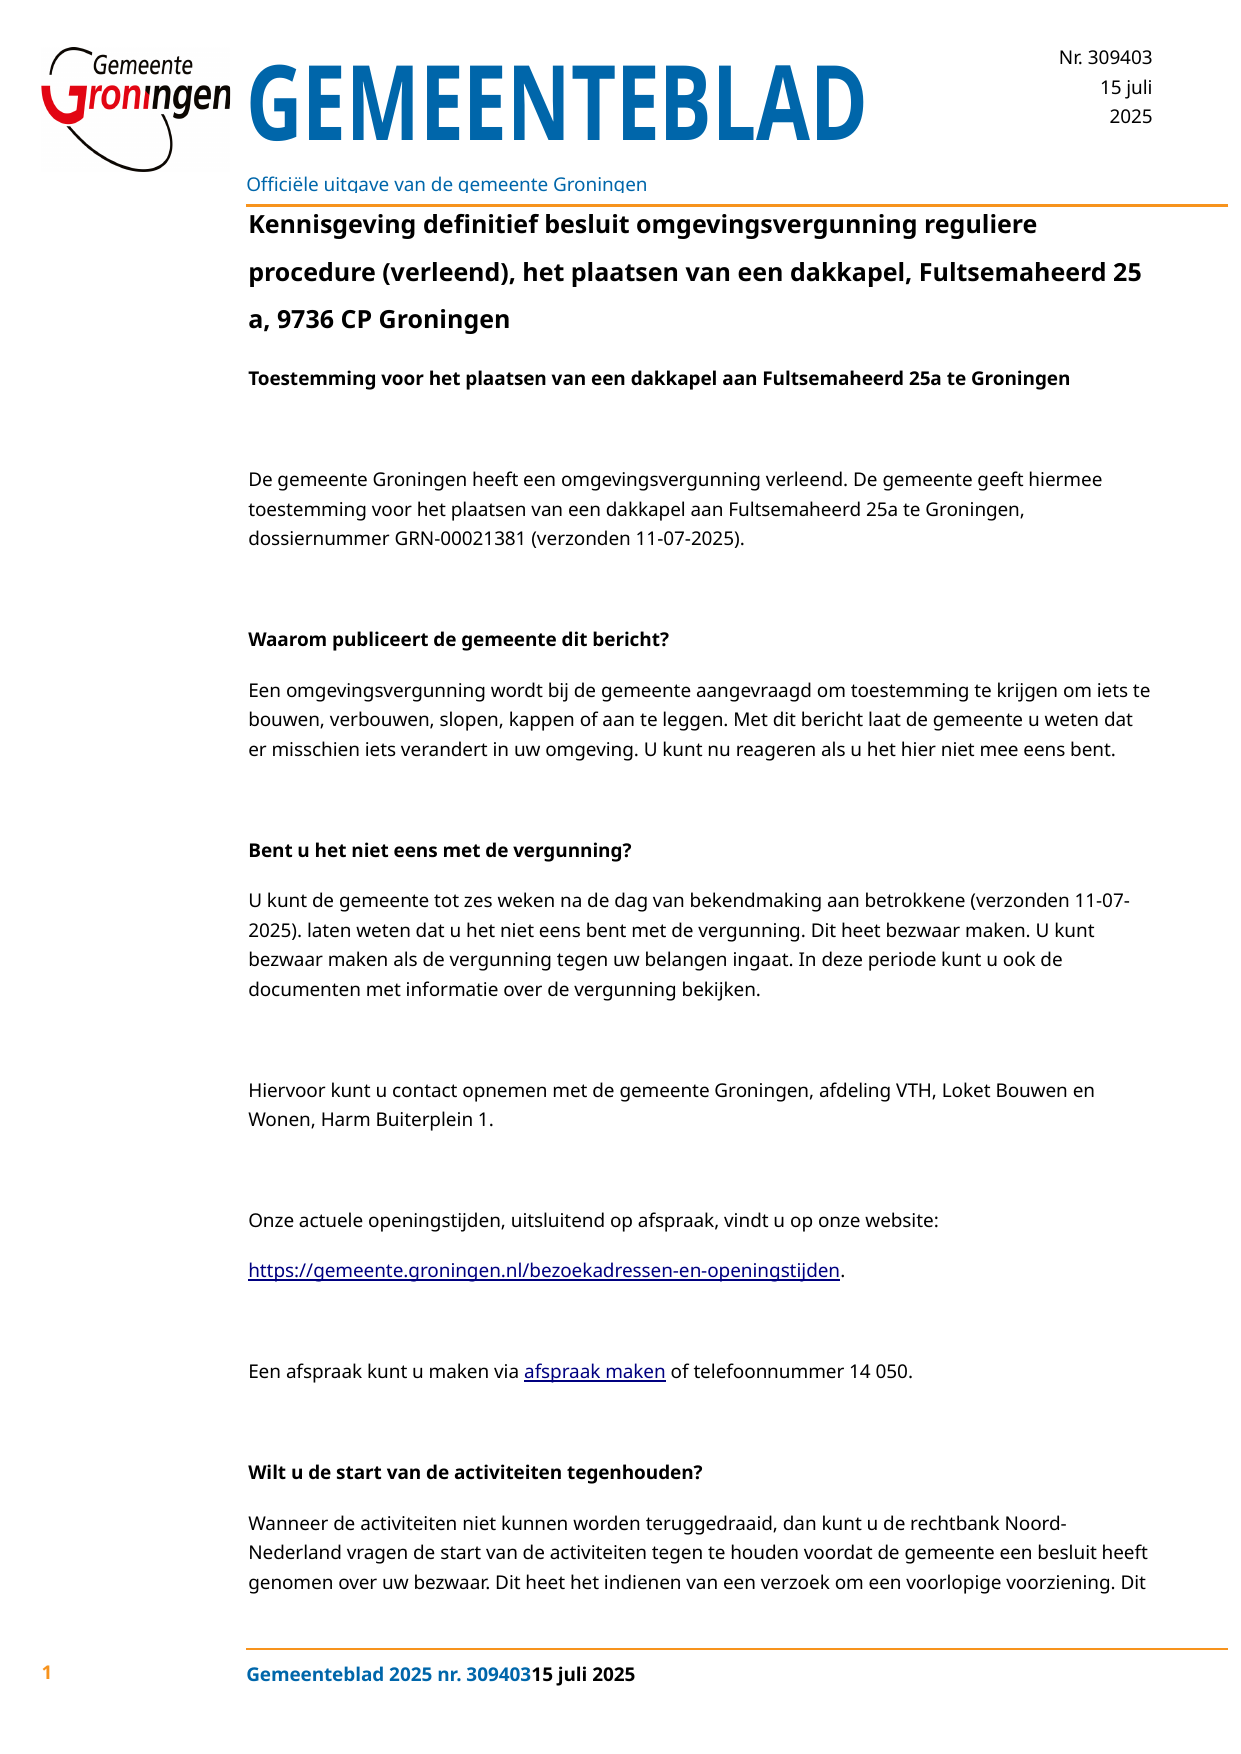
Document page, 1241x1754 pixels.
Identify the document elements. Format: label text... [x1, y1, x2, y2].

text Een omgevingsvergunning wordt bij de gemeente aangevraagd om toestemming te krijgen om iets te bouwen, verbouwen, slopen, kappen of aan te leggen. Met dit bericht laat de gemeente u weten dat er misschien iets verandert in uw omgeving. U kunt nu reageren als u het hier niet mee eens bent. [248, 677, 1152, 762]
text Een afspraak kunt u maken via afspraak maken of telefoonnummer 14 050. [248, 1358, 1152, 1384]
text Bent u het niet eens met de vergunning? [248, 837, 1152, 862]
text Kennisgeving definitief besluit omgevingsvergunning reguliere procedure (verleend), het plaatsen van een dakkapel, Fultsemaheerd 25 a, 9736 CP Groningen [248, 207, 1152, 336]
picture [41, 47, 231, 172]
text Onze actuele openingstijden, uitsluitend op afspraak, vindt u op onze website: [248, 1207, 1152, 1233]
text https://gemeente.groningen.nl/bezoekadressen-en-openingstijden. [248, 1258, 1152, 1283]
text Wanneer de activiteiten niet kunnen worden teruggedraaid, dan kunt u de rechtbank Noord-Nederland vragen de start van de activiteiten tegen te houden voordat de gemeente een besluit heeft genomen over uw bezwaar. Dit heet het indienen van een verzoek om een voorlopige voorziening. Dit [248, 1510, 1152, 1594]
text Wilt u de start van de activiteiten tegenhouden? [248, 1459, 1152, 1485]
text U kunt de gemeente tot zes weken na de dag van bekendmaking aan betrokkene (verzonden 11-07-2025). laten weten dat u het niet eens bent met de vergunning. Dit heet bezwaar maken. U kunt bezwaar maken als de vergunning tegen uw belangen ingaat. In deze periode kunt u ook de documenten met informatie over de vergunning bekijken. [248, 887, 1152, 1002]
text Toestemming voor het plaatsen van een dakkapel aan Fultsemaheerd 25a te Groningen [248, 366, 1152, 391]
text Waarom publiceert de gemeente dit bericht? [248, 626, 1152, 652]
text De gemeente Groningen heeft een omgevingsvergunning verleend. De gemeente geeft hiermee toestemming voor het plaatsen van een dakkapel aan Fultsemaheerd 25a te Groningen, dossiernummer GRN-00021381 (verzonden 11-07-2025). [248, 466, 1152, 551]
text Hiervoor kunt u contact opnemen met de gemeente Groningen, afdeling VTH, Loket Bouwen en Wonen, Harm Buiterplein 1. [248, 1077, 1152, 1132]
